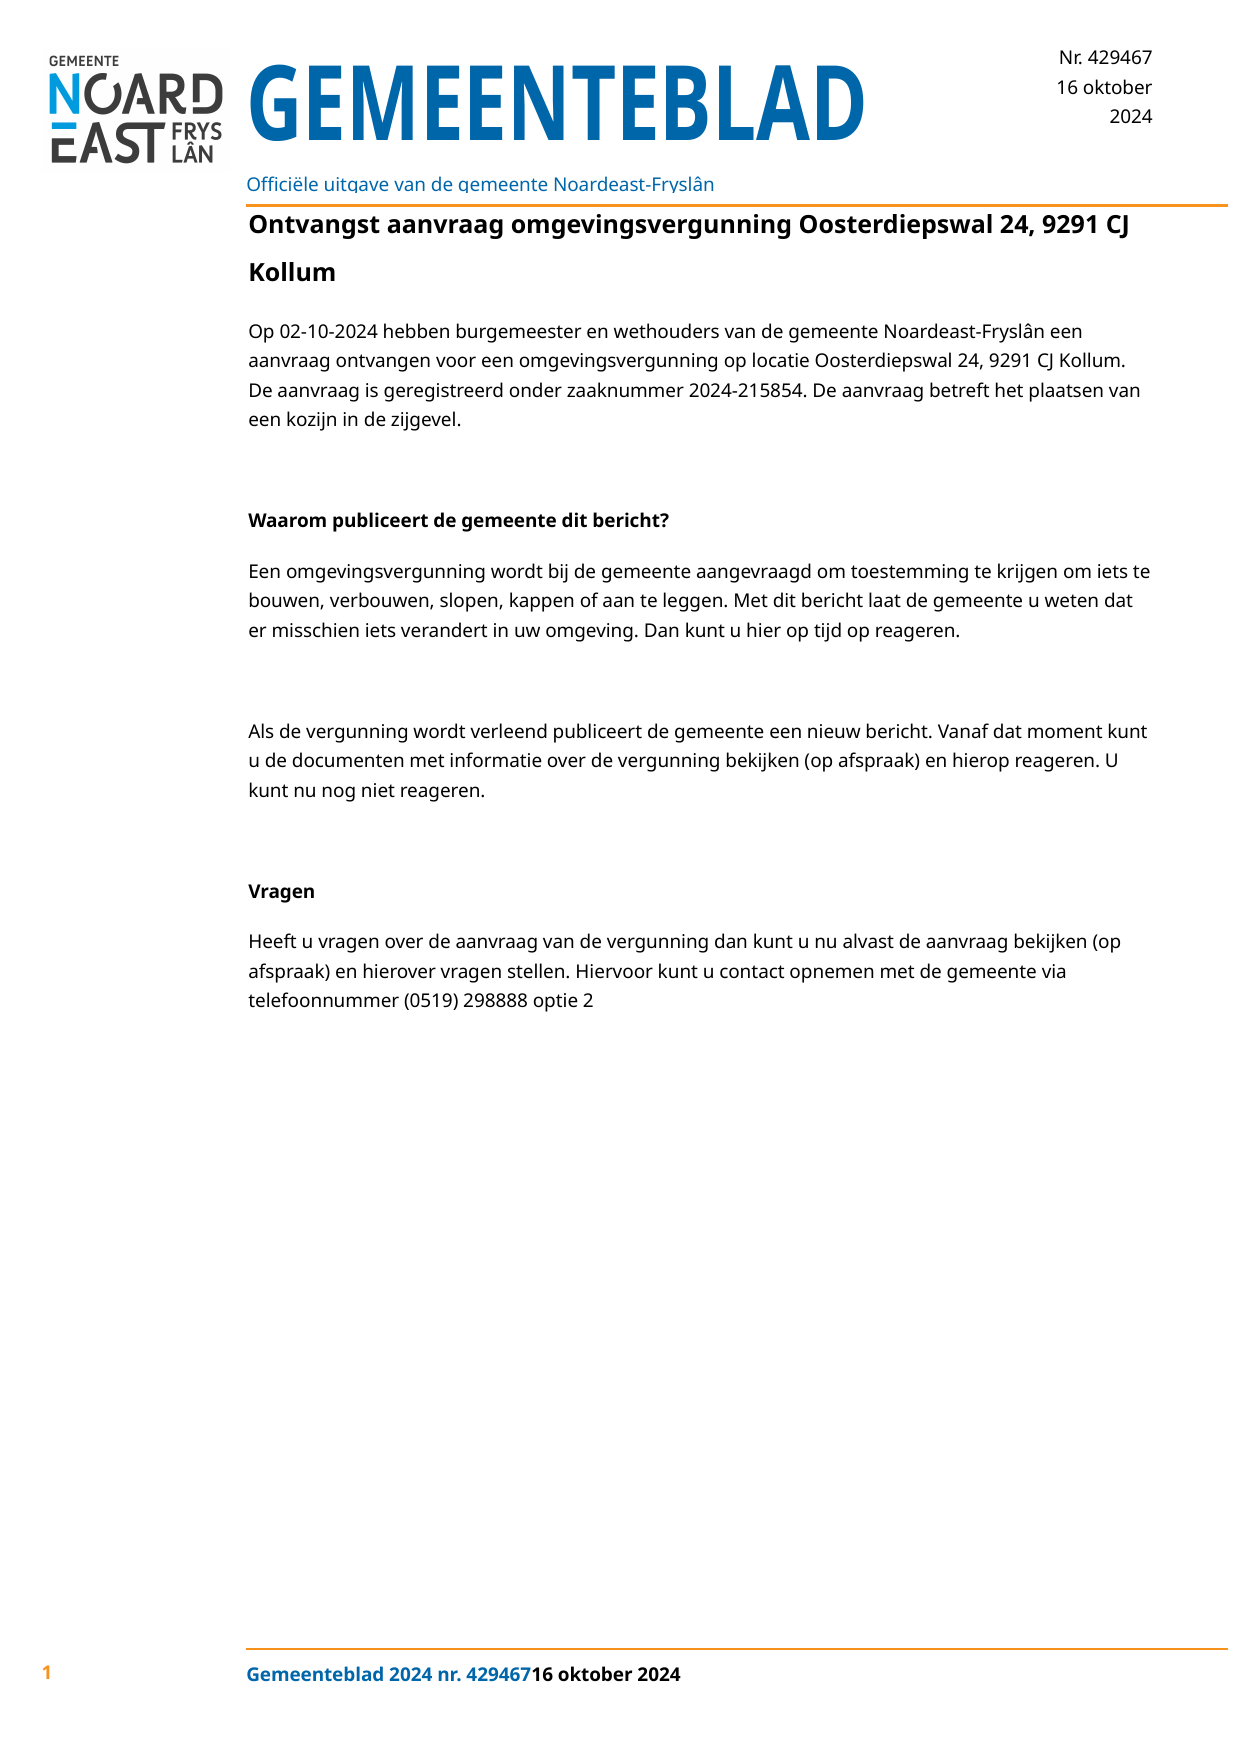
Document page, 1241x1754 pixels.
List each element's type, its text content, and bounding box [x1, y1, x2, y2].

text Waarom publiceert de gemeente dit bericht? [248, 507, 1152, 533]
picture [41, 47, 231, 172]
text Vragen [248, 878, 1152, 904]
text Op 02-10-2024 hebben burgemeester en wethouders van de gemeente Noardeast-Fryslân een aanvraag ontvangen voor een omgevingsvergunning op locatie Oosterdiepswal 24, 9291 CJ Kollum. De aanvraag is geregistreerd onder zaaknummer 2024-215854. De aanvraag betreft het plaatsen van een kozijn in de zijgevel. [248, 318, 1152, 432]
text Een omgevingsvergunning wordt bij de gemeente aangevraagd om toestemming te krijgen om iets te bouwen, verbouwen, slopen, kappen of aan te leggen. Met dit bericht laat de gemeente u weten dat er misschien iets verandert in uw omgeving. Dan kunt u hier op tijd op reageren. [248, 558, 1152, 643]
text Heeft u vragen over de aanvraag van de vergunning dan kunt u nu alvast de aanvraag bekijken (op afspraak) en hierover vragen stellen. Hiervoor kunt u contact opnemen met de gemeente via telefoonnummer (0519) 298888 optie 2 [248, 928, 1152, 1013]
text Ontvangst aanvraag omgevingsvergunning Oosterdiepswal 24, 9291 CJ Kollum [248, 207, 1152, 288]
text Als de vergunning wordt verleend publiceert de gemeente een nieuw bericht. Vanaf dat moment kunt u de documenten met informatie over de vergunning bekijken (op afspraak) en hierop reageren. U kunt nu nog niet reageren. [248, 718, 1152, 803]
